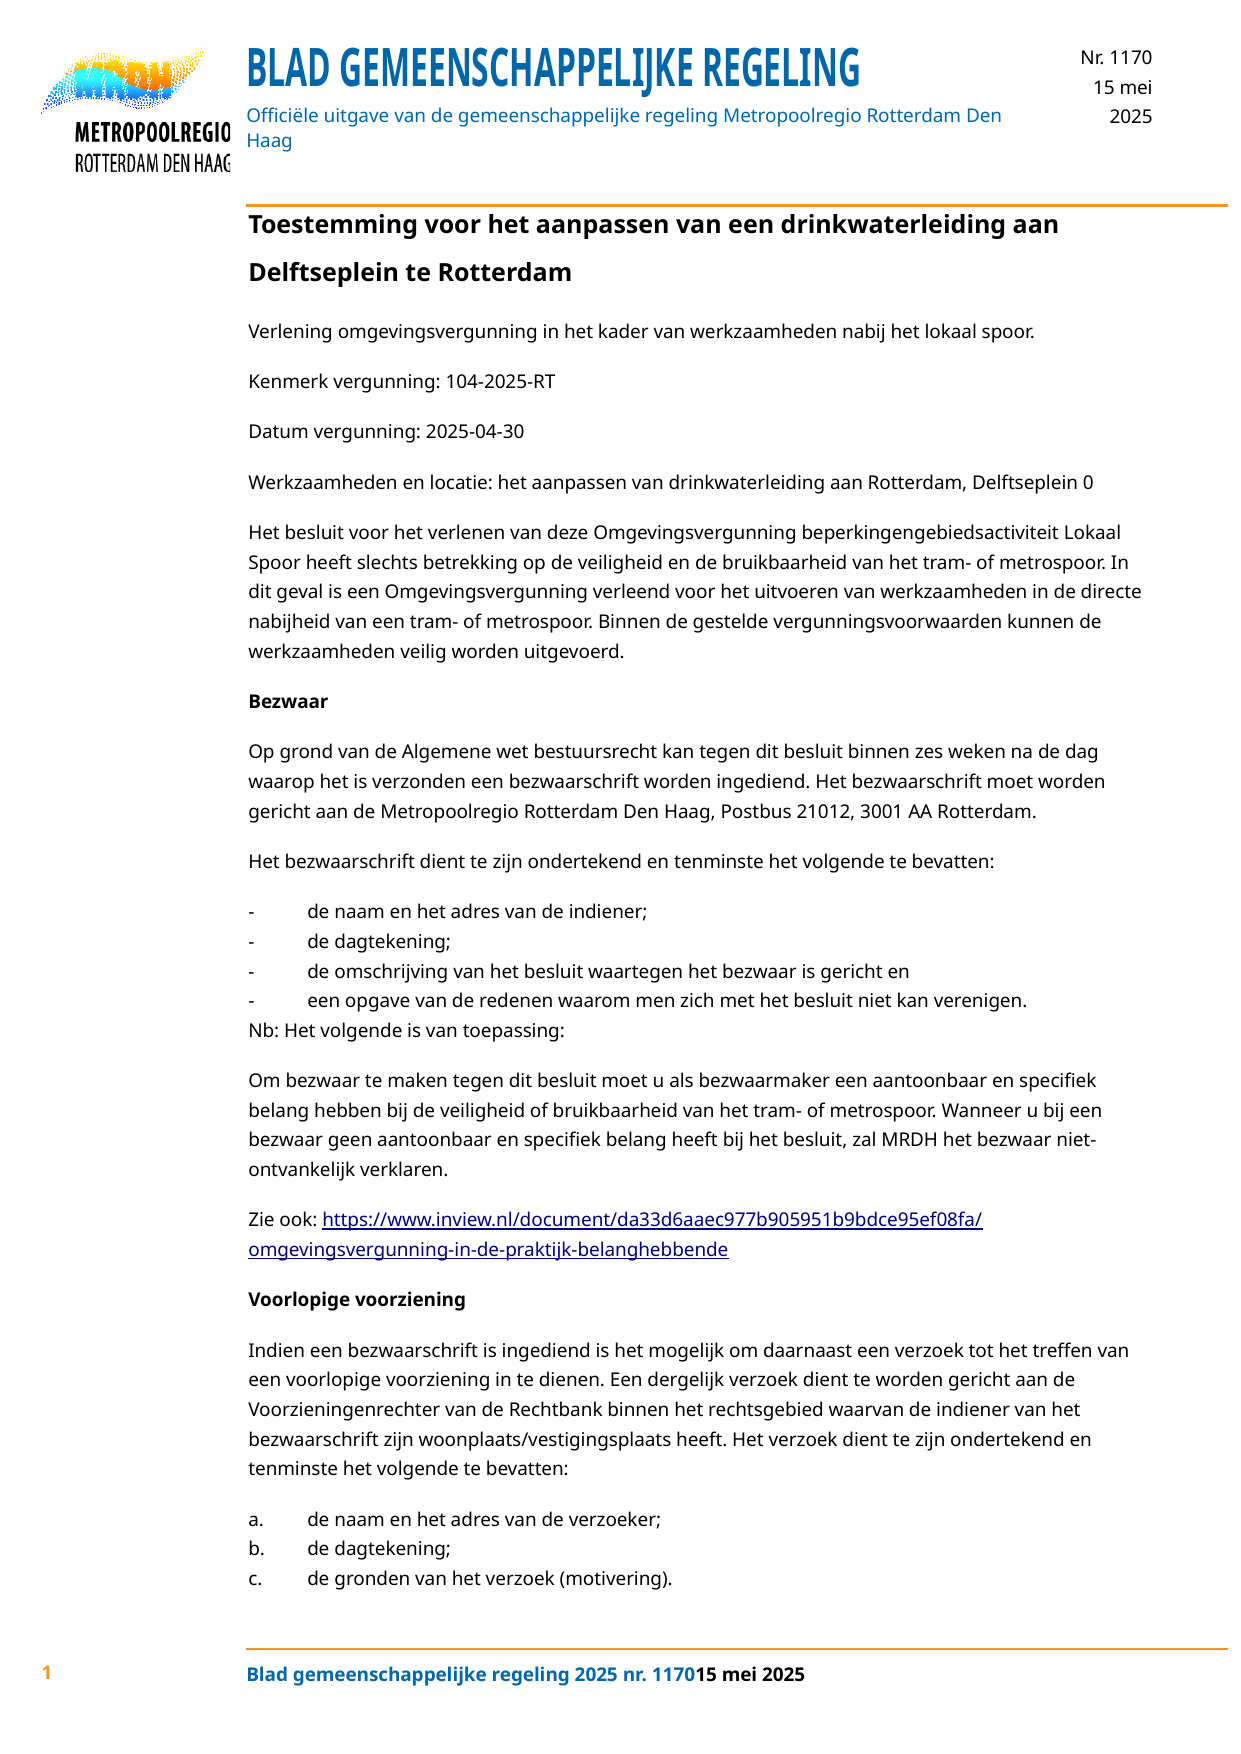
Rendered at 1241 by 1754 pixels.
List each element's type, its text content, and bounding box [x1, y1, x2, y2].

list de gronden van het verzoek (motivering). [248, 1565, 1152, 1591]
text Zie ook: https://www.inview.nl/document/da33d6aaec977b905951b9bdce95ef08fa/omgevingsvergunning-in-de-praktijk-belanghebbende [248, 1207, 1152, 1262]
text Verlening omgevingsvergunning in het kader van werkzaamheden nabij het lokaal spoor. [248, 318, 1152, 344]
text Om bezwaar te maken tegen dit besluit moet u als bezwaarmaker een aantoonbaar en specifiek belang hebben bij de veiligheid of bruikbaarheid van het tram- of metrospoor. Wanneer u bij een bezwaar geen aantoonbaar en specifiek belang heeft bij het besluit, zal MRDH het bezwaar niet-ontvankelijk verklaren. [248, 1067, 1152, 1182]
list een opgave van de redenen waarom men zich met het besluit niet kan verenigen. [248, 987, 1152, 1013]
list de dagtekening; [248, 1535, 1152, 1561]
text Indien een bezwaarschrift is ingediend is het mogelijk om daarnaast een verzoek tot het treffen van een voorlopige voorziening in te dienen. Een dergelijk verzoek dient te worden gericht aan de Voorzieningenrechter van de Rechtbank binnen het rechtsgebied waarvan de indiener van het bezwaarschrift zijn woonplaats/vestigingsplaats heeft. Het verzoek dient te zijn ondertekend en tenminste het volgende te bevatten: [248, 1337, 1152, 1481]
text Werkzaamheden en locatie: het aanpassen van drinkwaterleiding aan Rotterdam, Delftseplein 0 [248, 469, 1152, 495]
list de omschrijving van het besluit waartegen het bezwaar is gericht en [248, 958, 1152, 984]
list de naam en het adres van de verzoeker; [248, 1506, 1152, 1532]
text Het bezwaarschrift dient te zijn ondertekend en tenminste het volgende te bevatten: [248, 848, 1152, 874]
text Datum vergunning: 2025-04-30 [248, 419, 1152, 444]
text Toestemming voor het aanpassen van een drinkwaterleiding aan Delftseplein te Rotterdam [248, 207, 1152, 288]
picture [41, 47, 231, 172]
text Voorlopige voorziening [248, 1287, 1152, 1312]
list de naam en het adres van de indiener; [248, 899, 1152, 924]
text Kenmerk vergunning: 104-2025-RT [248, 368, 1152, 394]
text Nb: Het volgende is van toepassing: [248, 1017, 1152, 1043]
text Het besluit voor het verlenen van deze Omgevingsvergunning beperkingengebiedsactiviteit Lokaal Spoor heeft slechts betrekking op de veiligheid en de bruikbaarheid van het tram- of metrospoor. In dit geval is een Omgevingsvergunning verleend voor het uitvoeren van werkzaamheden in de directe nabijheid van een tram- of metrospoor. Binnen de gestelde vergunningsvoorwaarden kunnen de werkzaamheden veilig worden uitgevoerd. [248, 519, 1152, 664]
list de dagtekening; [248, 928, 1152, 954]
text Bezwaar [248, 688, 1152, 714]
text Op grond van de Algemene wet bestuursrecht kan tegen dit besluit binnen zes weken na de dag waarop het is verzonden een bezwaarschrift worden ingediend. Het bezwaarschrift moet worden gericht aan de Metropoolregio Rotterdam Den Haag, Postbus 21012, 3001 AA Rotterdam. [248, 739, 1152, 824]
